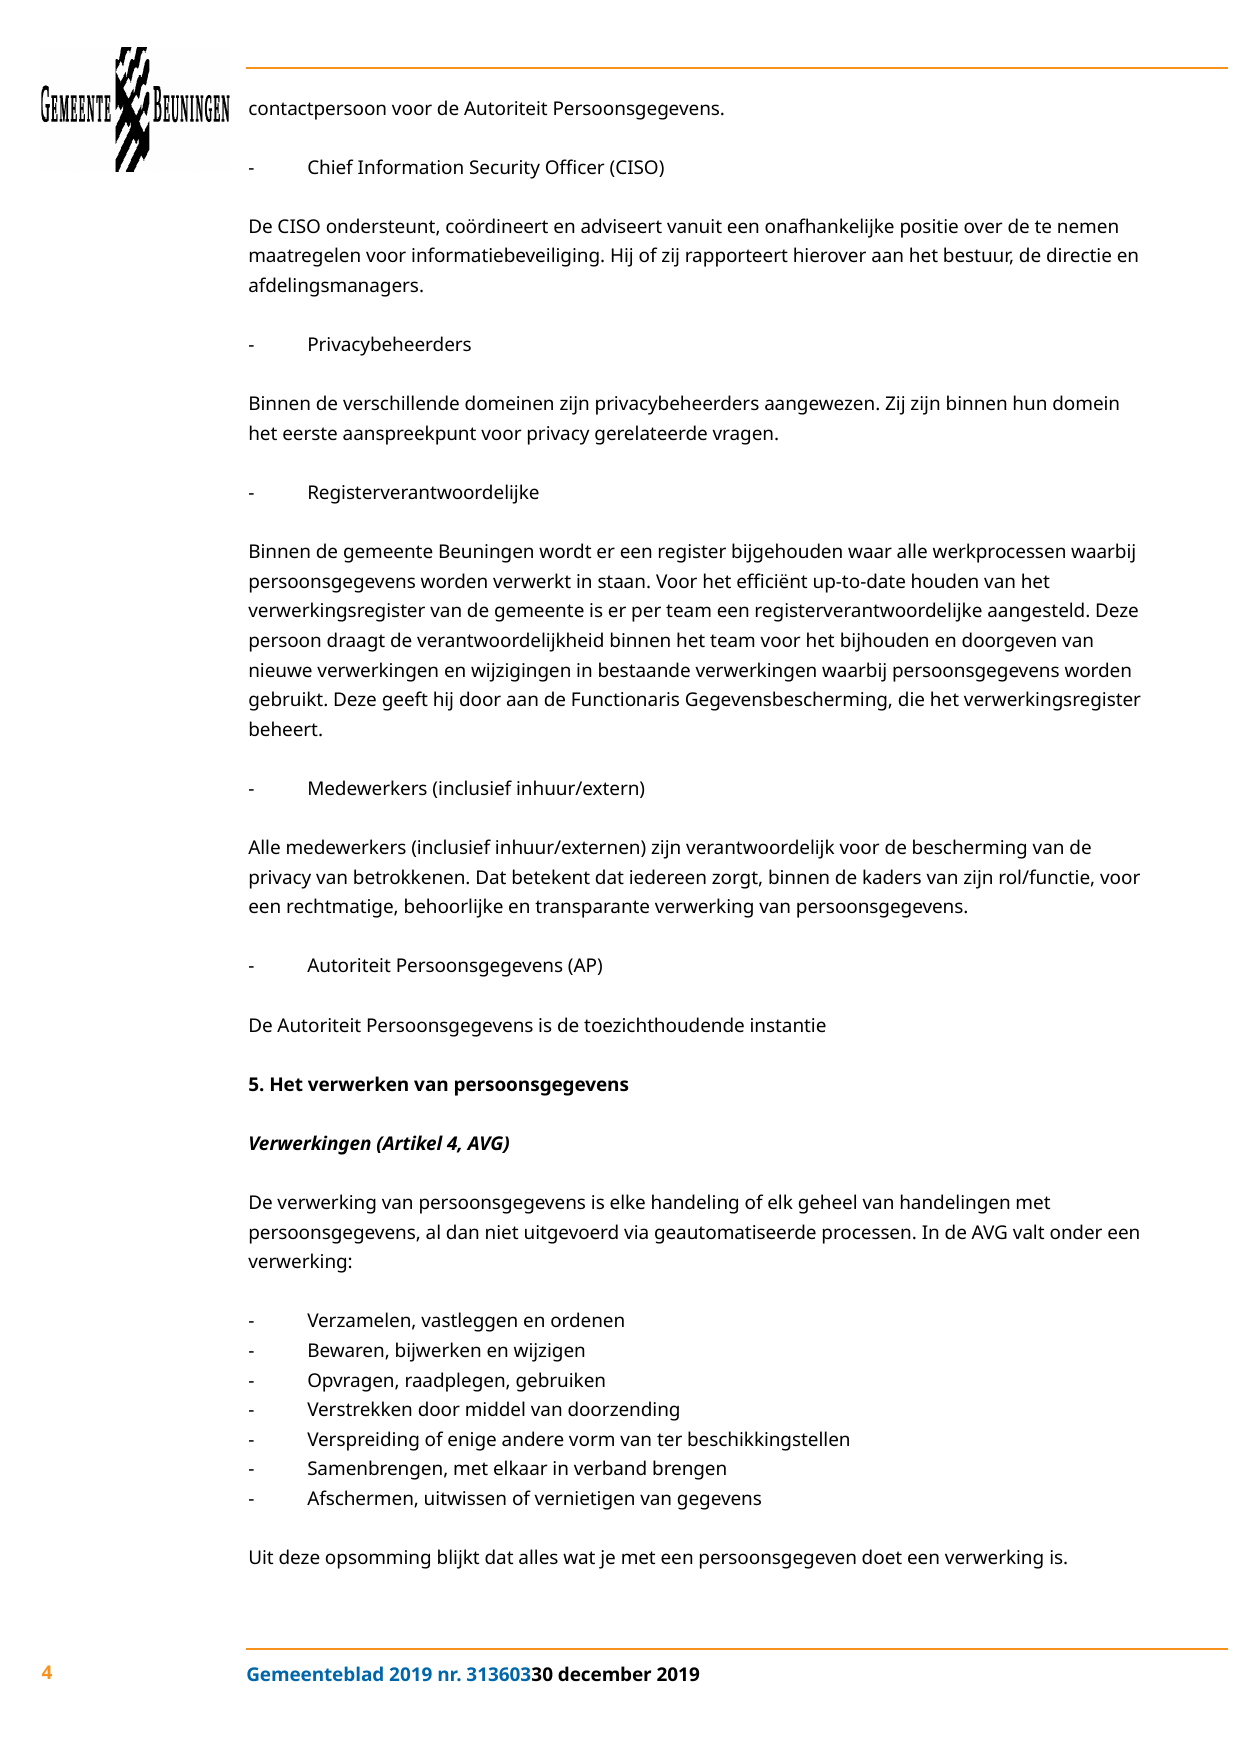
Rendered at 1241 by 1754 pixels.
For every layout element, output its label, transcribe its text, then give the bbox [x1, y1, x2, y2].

list Registerverantwoordelijke [248, 479, 1152, 505]
list Verzamelen, vastleggen en ordenen [248, 1308, 1152, 1333]
text Binnen de gemeente Beuningen wordt er een register bijgehouden waar alle werkprocessen waarbij persoonsgegevens worden verwerkt in staan. Voor het efficiënt up-to-date houden van het verwerkingsregister van de gemeente is er per team een registerverantwoordelijke aangesteld. Deze persoon draagt de verantwoordelijkheid binnen het team voor het bijhouden en doorgeven van nieuwe verwerkingen en wijzigingen in bestaande verwerkingen waarbij persoonsgegevens worden gebruikt. Deze geeft hij door aan de Functionaris Gegevensbescherming, die het verwerkingsregister beheert. [248, 538, 1152, 742]
text 5. Het verwerken van persoonsgegevens [248, 1071, 1152, 1097]
list Privacybeheerders [248, 331, 1152, 357]
text Uit deze opsomming blijkt dat alles wat je met een persoonsgegeven doet een verwerking is. [248, 1544, 1152, 1570]
list Medewerkers (inclusief inhuur/extern) [248, 775, 1152, 801]
text Verwerkingen (Artikel 4, AVG) [248, 1130, 1152, 1156]
list Afschermen, uitwissen of vernietigen van gegevens [248, 1485, 1152, 1511]
list Verstrekken door middel van doorzending [248, 1396, 1152, 1422]
text Binnen de verschillende domeinen zijn privacybeheerders aangewezen. Zij zijn binnen hun domein het eerste aanspreekpunt voor privacy gerelateerde vragen. [248, 391, 1152, 446]
text Alle medewerkers (inclusief inhuur/externen) zijn verantwoordelijk voor de bescherming van de privacy van betrokkenen. Dat betekent dat iedereen zorgt, binnen de kaders van zijn rol/functie, voor een rechtmatige, behoorlijke en transparante verwerking van persoonsgegevens. [248, 834, 1152, 919]
list Verspreiding of enige andere vorm van ter beschikkingstellen [248, 1426, 1152, 1452]
list Samenbrengen, met elkaar in verband brengen [248, 1456, 1152, 1481]
text De Autoriteit Persoonsgegevens is de toezichthoudende instantie [248, 1012, 1152, 1038]
text contactpersoon voor de Autoriteit Persoonsgegevens. [248, 95, 1152, 121]
list Opvragen, raadplegen, gebruiken [248, 1367, 1152, 1393]
list Autoriteit Persoonsgegevens (AP) [248, 953, 1152, 978]
picture [41, 47, 231, 172]
text De verwerking van persoonsgegevens is elke handeling of elk geheel van handelingen met persoonsgegevens, al dan niet uitgevoerd via geautomatiseerde processen. In de AVG valt onder een verwerking: [248, 1189, 1152, 1274]
list Bewaren, bijwerken en wijzigen [248, 1337, 1152, 1363]
text De CISO ondersteunt, coördineert en adviseert vanuit een onafhankelijke positie over de te nemen maatregelen voor informatiebeveiliging. Hij of zij rapporteert hierover aan het bestuur, de directie en afdelingsmanagers. [248, 213, 1152, 298]
list Chief Information Security Officer (CISO) [248, 154, 1152, 180]
